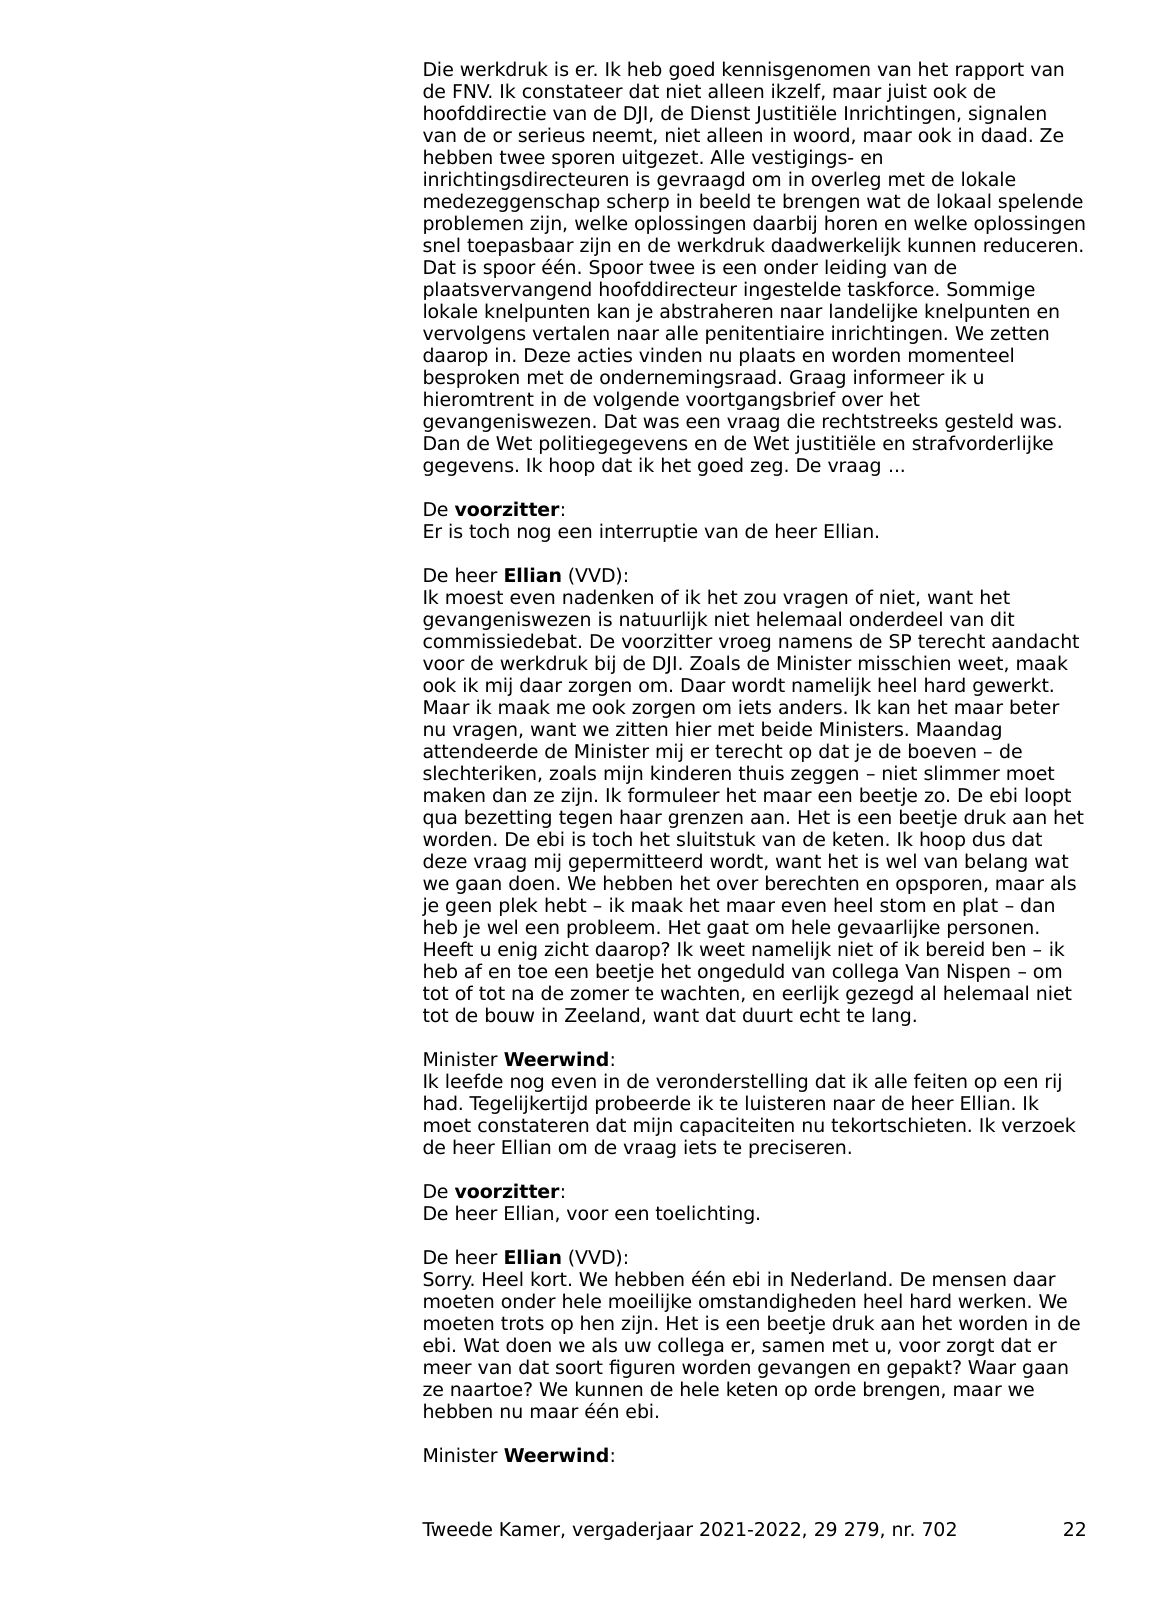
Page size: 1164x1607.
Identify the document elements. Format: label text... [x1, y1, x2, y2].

text Minister Weerwind: [422, 1445, 1087, 1467]
text De heer Ellian, voor een toelichting. [422, 1203, 1087, 1225]
text Ik moest even nadenken of ik het zou vragen of niet, want het gevangeniswezen is natuurlijk niet helemaal onderdeel van dit commissiedebat. De voorzitter vroeg namens de SP terecht aandacht voor de werkdruk bij de DJI. Zoals de Minister misschien weet, maak ook ik mij daar zorgen om. Daar wordt namelijk heel hard gewerkt. Maar ik maak me ook zorgen om iets anders. Ik kan het maar beter nu vragen, want we zitten hier met beide Ministers. Maandag attendeerde de Minister mij er terecht op dat je de boeven – de slechteriken, zoals mijn kinderen thuis zeggen – niet slimmer moet maken dan ze zijn. Ik formuleer het maar een beetje zo. De ebi loopt qua bezetting tegen haar grenzen aan. Het is een beetje druk aan het worden. De ebi is toch het sluitstuk van de keten. Ik hoop dus dat deze vraag mij gepermitteerd wordt, want het is wel van belang wat we gaan doen. We hebben het over berechten en opsporen, maar als je geen plek hebt – ik maak het maar even heel stom en plat – dan heb je wel een probleem. Het gaat om hele gevaarlijke personen. Heeft u enig zicht daarop? Ik weet namelijk niet of ik bereid ben – ik heb af en toe een beetje het ongeduld van collega Van Nispen – om tot of tot na de zomer te wachten, en eerlijk gezegd al helemaal niet tot de bouw in Zeeland, want dat duurt echt te lang. [422, 587, 1087, 1027]
text Er is toch nog een interruptie van de heer Ellian. [422, 521, 1087, 543]
text Ik leefde nog even in de veronderstelling dat ik alle feiten op een rij had. Tegelijkertijd probeerde ik te luisteren naar de heer Ellian. Ik moet constateren dat mijn capaciteiten nu tekortschieten. Ik verzoek de heer Ellian om de vraag iets te preciseren. [422, 1071, 1087, 1159]
text De heer Ellian (VVD): [422, 565, 1087, 587]
text Sorry. Heel kort. We hebben één ebi in Nederland. De mensen daar moeten onder hele moeilijke omstandigheden heel hard werken. We moeten trots op hen zijn. Het is een beetje druk aan het worden in de ebi. Wat doen we als uw collega er, samen met u, voor zorgt dat er meer van dat soort figuren worden gevangen en gepakt? Waar gaan ze naartoe? We kunnen de hele keten op orde brengen, maar we hebben nu maar één ebi. [422, 1269, 1087, 1423]
text Die werkdruk is er. Ik heb goed kennisgenomen van het rapport van de FNV. Ik constateer dat niet alleen ikzelf, maar juist ook de hoofddirectie van de DJI, de Dienst Justitiële Inrichtingen, signalen van de or serieus neemt, niet alleen in woord, maar ook in daad. Ze hebben twee sporen uitgezet. Alle vestigings- en inrichtingsdirecteuren is gevraagd om in overleg met de lokale medezeggenschap scherp in beeld te brengen wat de lokaal spelende problemen zijn, welke oplossingen daarbij horen en welke oplossingen snel toepasbaar zijn en de werkdruk daadwerkelijk kunnen reduceren. Dat is spoor één. Spoor twee is een onder leiding van de plaatsvervangend hoofddirecteur ingestelde taskforce. Sommige lokale knelpunten kan je abstraheren naar landelijke knelpunten en vervolgens vertalen naar alle penitentiaire inrichtingen. We zetten daarop in. Deze acties vinden nu plaats en worden momenteel besproken met de ondernemingsraad. Graag informeer ik u hieromtrent in de volgende voortgangsbrief over het gevangeniswezen. Dat was een vraag die rechtstreeks gesteld was. [422, 59, 1087, 433]
text Minister Weerwind: [422, 1049, 1087, 1071]
text De heer Ellian (VVD): [422, 1247, 1087, 1269]
text Dan de Wet politiegegevens en de Wet justitiële en strafvorderlijke gegevens. Ik hoop dat ik het goed zeg. De vraag ... [422, 433, 1087, 477]
text De voorzitter: [422, 499, 1087, 521]
text De voorzitter: [422, 1181, 1087, 1203]
